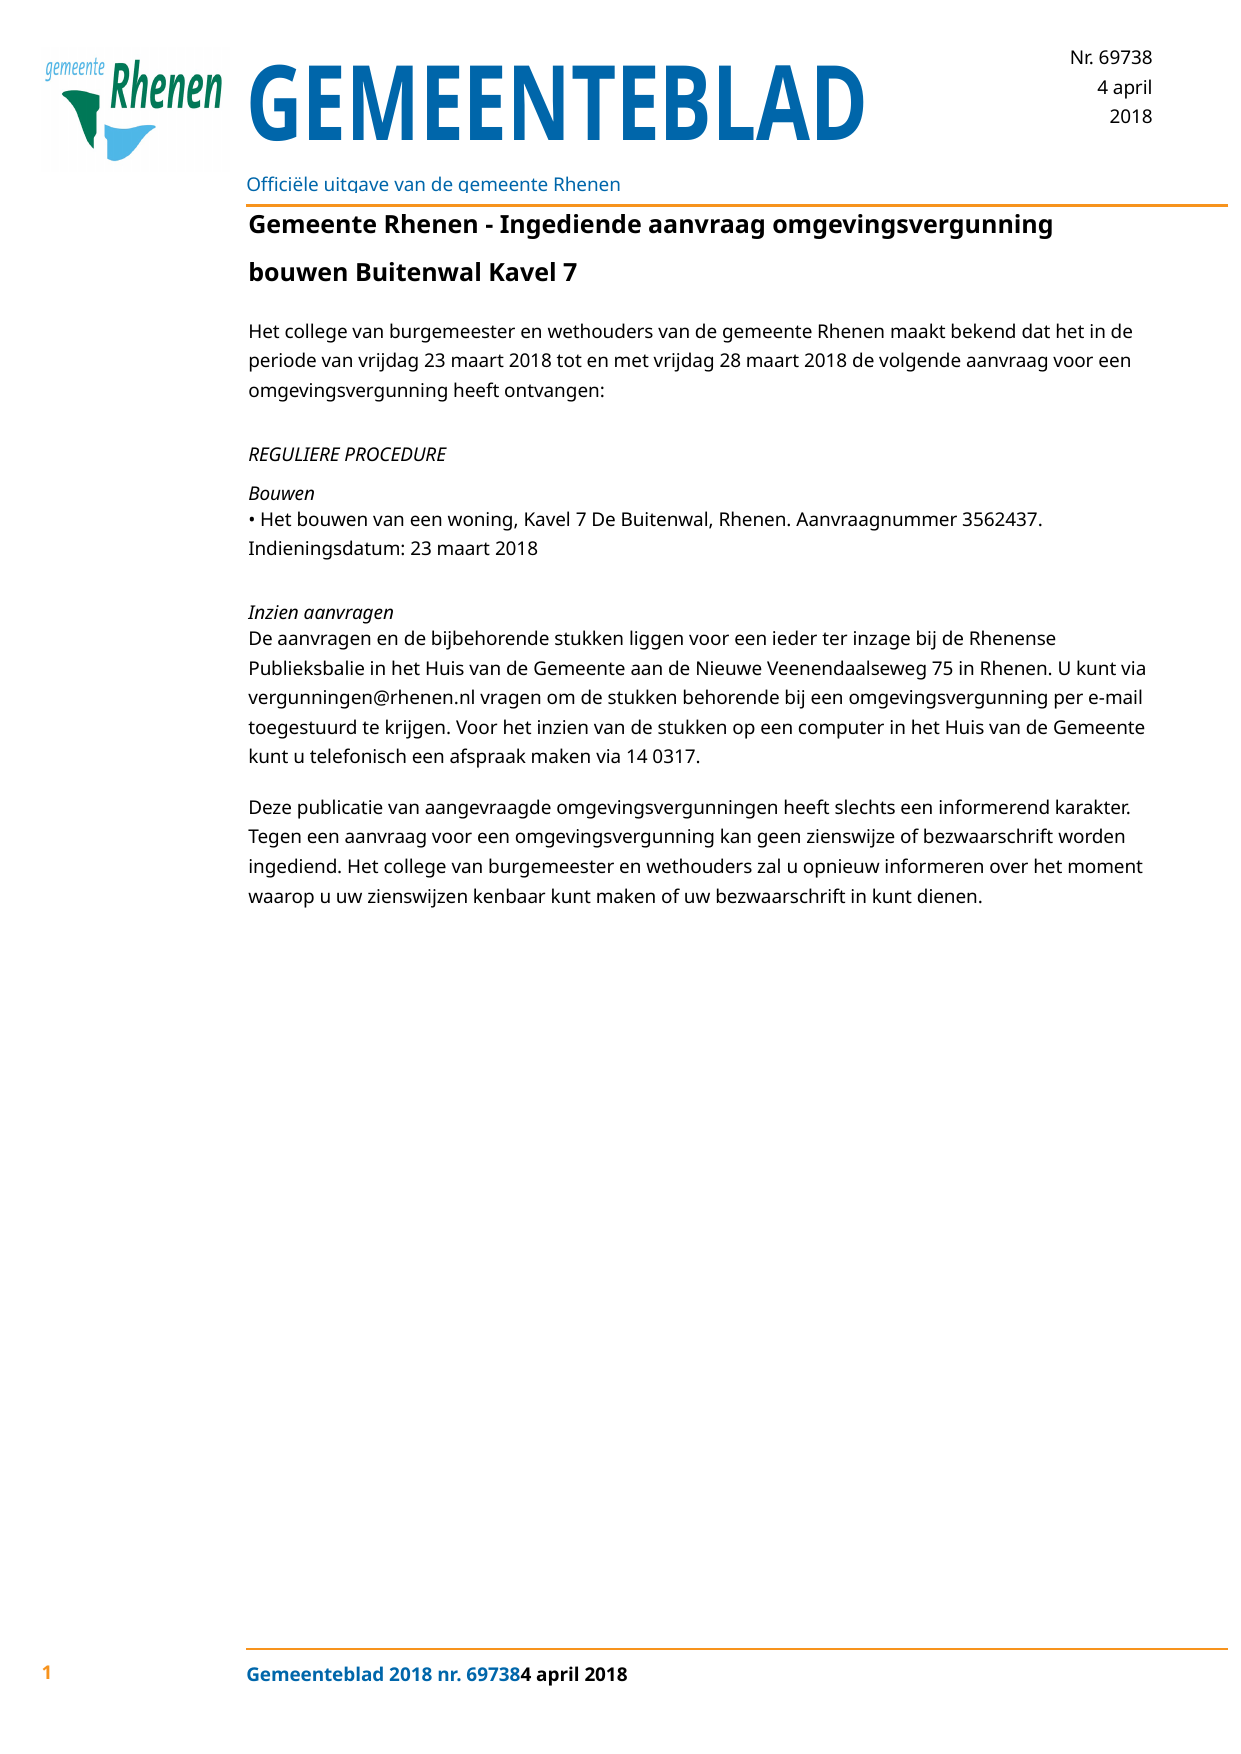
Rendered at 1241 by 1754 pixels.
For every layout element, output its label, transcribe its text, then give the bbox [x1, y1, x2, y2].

text Deze publicatie van aangevraagde omgevingsvergunningen heeft slechts een informerend karakter. Tegen een aanvraag voor een omgevingsvergunning kan geen zienswijze of bezwaarschrift worden ingediend. Het college van burgemeester en wethouders zal u opnieuw informeren over het moment waarop u uw zienswijzen kenbaar kunt maken of uw bezwaarschrift in kunt dienen. [248, 794, 1152, 908]
text Het college van burgemeester en wethouders van de gemeente Rhenen maakt bekend dat het in de periode van vrijdag 23 maart 2018 tot en met vrijdag 28 maart 2018 de volgende aanvraag voor een omgevingsvergunning heeft ontvangen: [248, 318, 1152, 403]
text REGULIERE PROCEDURE [248, 441, 1152, 467]
text • Het bouwen van een woning, Kavel 7 De Buitenwal, Rhenen. Aanvraagnummer 3562437. Indieningsdatum: 23 maart 2018 [248, 506, 1152, 561]
text De aanvragen en de bijbehorende stukken liggen voor een ieder ter inzage bij de Rhenense Publieksbalie in het Huis van de Gemeente aan de Nieuwe Veenendaalseweg 75 in Rhenen. U kunt via vergunningen@rhenen.nl vragen om de stukken behorende bij een omgevingsvergunning per e-mail toegestuurd te krijgen. Voor het inzien van de stukken op een computer in het Huis van de Gemeente kunt u telefonisch een afspraak maken via 14 0317. [248, 625, 1152, 769]
text Bouwen [248, 480, 1152, 506]
picture [41, 47, 231, 172]
text Inzien aanvragen [248, 599, 1152, 625]
text Gemeente Rhenen - Ingediende aanvraag omgevingsvergunning bouwen Buitenwal Kavel 7 [248, 207, 1152, 288]
